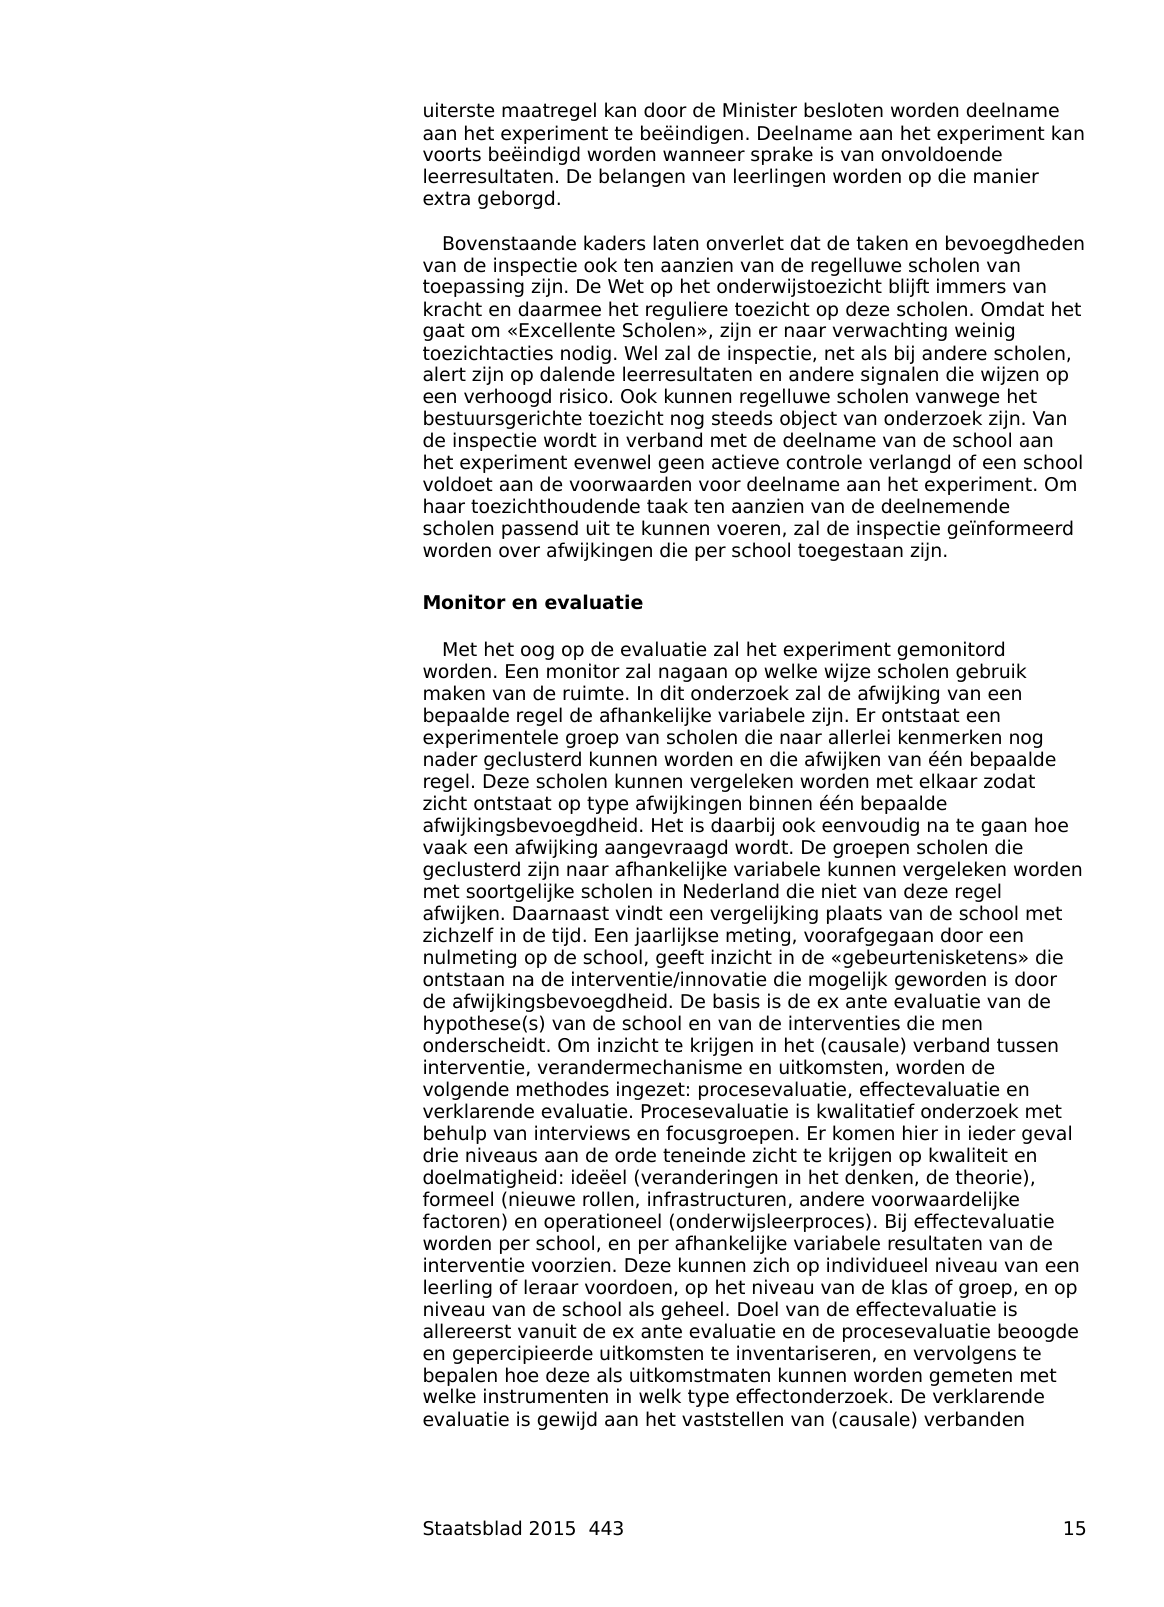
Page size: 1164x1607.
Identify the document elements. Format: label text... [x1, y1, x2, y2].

subtitle Monitor en evaluatie [422, 592, 1087, 614]
text uiterste maatregel kan door de Minister besloten worden deelname aan het experiment te beëindigen. Deelname aan het experiment kan voorts beëindigd worden wanneer sprake is van onvoldoende leerresultaten. De belangen van leerlingen worden op die manier extra geborgd. [422, 100, 1087, 210]
text Met het oog op de evaluatie zal het experiment gemonitord worden. Een monitor zal nagaan op welke wijze scholen gebruik maken van de ruimte. In dit onderzoek zal de afwijking van een bepaalde regel de afhankelijke variabele zijn. Er ontstaat een experimentele groep van scholen die naar allerlei kenmerken nog nader geclusterd kunnen worden en die afwijken van één bepaalde regel. Deze scholen kunnen vergeleken worden met elkaar zodat zicht ontstaat op type afwijkingen binnen één bepaalde afwijkingsbevoegdheid. Het is daarbij ook eenvoudig na te gaan hoe vaak een afwijking aangevraagd wordt. De groepen scholen die geclusterd zijn naar afhankelijke variabele kunnen vergeleken worden met soortgelijke scholen in Nederland die niet van deze regel afwijken. Daarnaast vindt een vergelijking plaats van de school met zichzelf in de tijd. Een jaarlijkse meting, voorafgegaan door een nulmeting op de school, geeft inzicht in de «gebeurtenisketens» die ontstaan na de interventie/innovatie die mogelijk geworden is door de afwijkingsbevoegdheid. De basis is de ex ante evaluatie van de hypothese(s) van de school en van de interventies die men onderscheidt. Om inzicht te krijgen in het (causale) verband tussen interventie, verandermechanisme en uitkomsten, worden de volgende methodes ingezet: procesevaluatie, effectevaluatie en verklarende evaluatie. Procesevaluatie is kwalitatief onderzoek met behulp van interviews en focusgroepen. Er komen hier in ieder geval drie niveaus aan de orde teneinde zicht te krijgen op kwaliteit en doelmatigheid: ideëel (veranderingen in het denken, de theorie), formeel (nieuwe rollen, infrastructuren, andere voorwaardelijke factoren) en operationeel (onderwijsleerproces). Bij effectevaluatie worden per school, en per afhankelijke variabele resultaten van de interventie voorzien. Deze kunnen zich op individueel niveau van een leerling of leraar voordoen, op het niveau van de klas of groep, en op niveau van de school als geheel. Doel van de effectevaluatie is allereerst vanuit de ex ante evaluatie en de procesevaluatie beoogde en gepercipieerde uitkomsten te inventariseren, en vervolgens te bepalen hoe deze als uitkomstmaten kunnen worden gemeten met welke instrumenten in welk type effectonderzoek. De verklarende evaluatie is gewijd aan het vaststellen van (causale) verbanden [422, 639, 1087, 1430]
text Bovenstaande kaders laten onverlet dat de taken en bevoegdheden van de inspectie ook ten aanzien van de regelluwe scholen van toepassing zijn. De Wet op het onderwijstoezicht blijft immers van kracht en daarmee het reguliere toezicht op deze scholen. Omdat het gaat om «Excellente Scholen», zijn er naar verwachting weinig toezichtacties nodig. Wel zal de inspectie, net als bij andere scholen, alert zijn op dalende leerresultaten en andere signalen die wijzen op een verhoogd risico. Ook kunnen regelluwe scholen vanwege het bestuursgerichte toezicht nog steeds object van onderzoek zijn. Van de inspectie wordt in verband met de deelname van de school aan het experiment evenwel geen actieve controle verlangd of een school voldoet aan de voorwaarden voor deelname aan het experiment. Om haar toezichthoudende taak ten aanzien van de deelnemende scholen passend uit te kunnen voeren, zal de inspectie geïnformeerd worden over afwijkingen die per school toegestaan zijn. [422, 232, 1087, 562]
